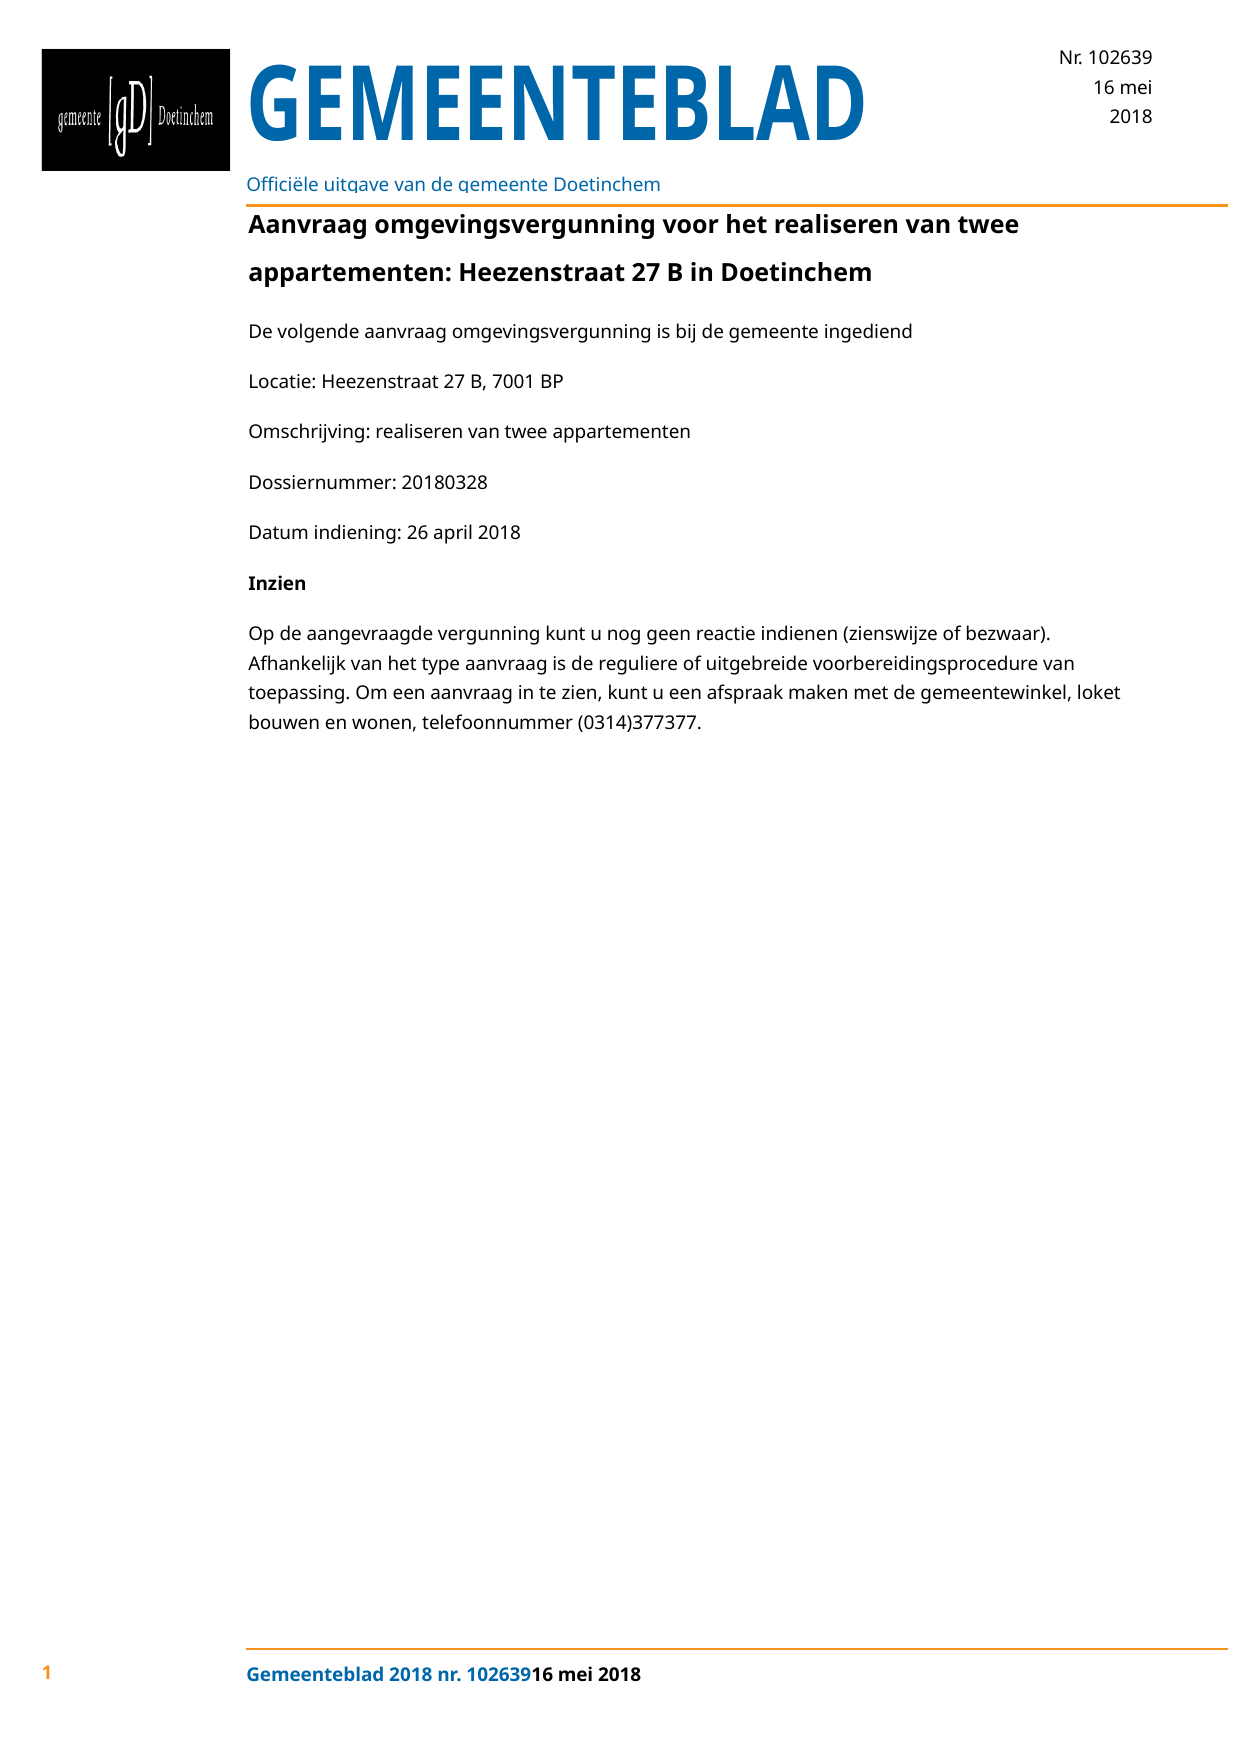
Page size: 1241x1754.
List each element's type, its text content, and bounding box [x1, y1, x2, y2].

text De volgende aanvraag omgevingsvergunning is bij de gemeente ingediend [248, 318, 1152, 344]
text Omschrijving: realiseren van twee appartementen [248, 419, 1152, 444]
text Dossiernummer: 20180328 [248, 469, 1152, 495]
text Datum indiening: 26 april 2018 [248, 519, 1152, 545]
text Locatie: Heezenstraat 27 B, 7001 BP [248, 368, 1152, 394]
text Op de aangevraagde vergunning kunt u nog geen reactie indienen (zienswijze of bezwaar). Afhankelijk van het type aanvraag is de reguliere of uitgebreide voorbereidingsprocedure van toepassing. Om een aanvraag in te zien, kunt u een afspraak maken met de gemeentewinkel, loket bouwen en wonen, telefoonnummer (0314)377377. [248, 620, 1152, 735]
text Inzien [248, 570, 1152, 596]
text Aanvraag omgevingsvergunning voor het realiseren van twee appartementen: Heezenstraat 27 B in Doetinchem [248, 207, 1152, 288]
picture [41, 47, 231, 172]
